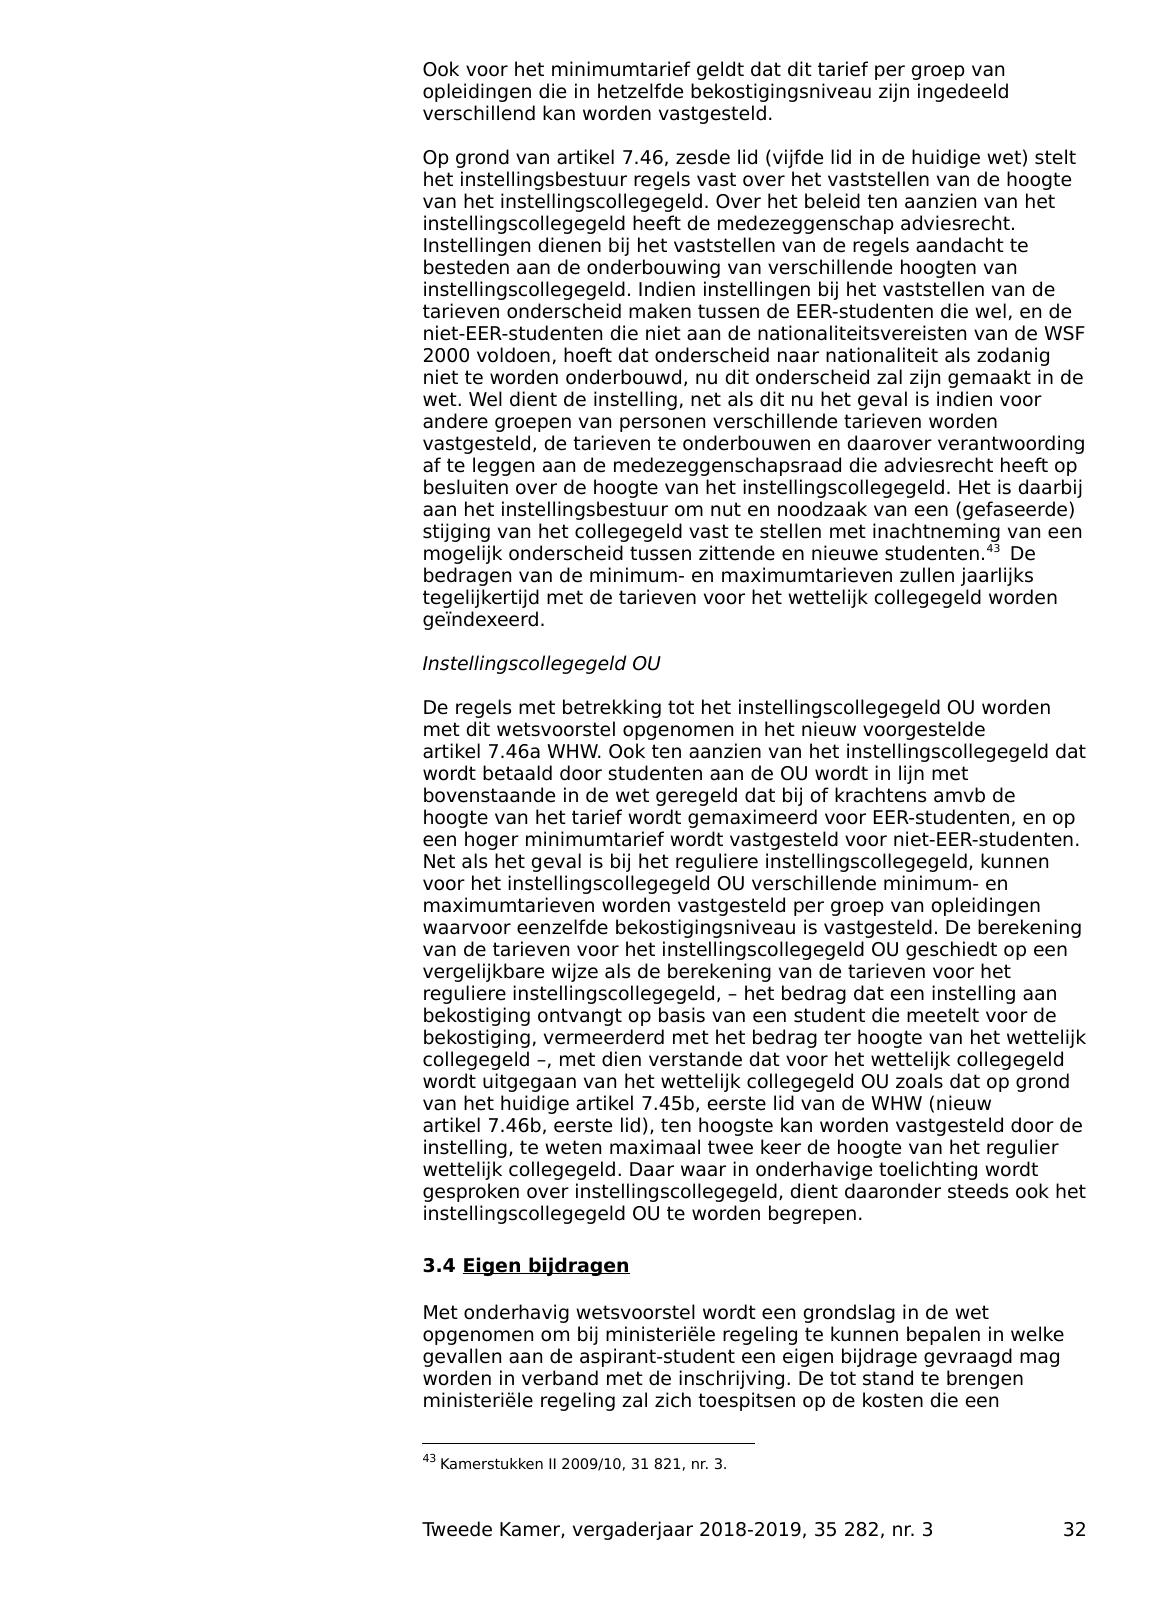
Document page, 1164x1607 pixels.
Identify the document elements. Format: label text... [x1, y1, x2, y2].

subtitle Instellingscollegegeld OU [422, 653, 1087, 675]
text Op grond van artikel 7.46, zesde lid (vijfde lid in de huidige wet) stelt het instellingsbestuur regels vast over het vaststellen van de hoogte van het instellingscollegegeld. Over het beleid ten aanzien van het instellingscollegegeld heeft de medezeggenschap adviesrecht. Instellingen dienen bij het vaststellen van de regels aandacht te besteden aan de onderbouwing van verschillende hoogten van instellingscollegegeld. Indien instellingen bij het vaststellen van de tarieven onderscheid maken tussen de EER-studenten die wel, en de niet-EER-studenten die niet aan de nationaliteitsvereisten van de WSF 2000 voldoen, hoeft dat onderscheid naar nationaliteit als zodanig niet te worden onderbouwd, nu dit onderscheid zal zijn gemaakt in de wet. Wel dient de instelling, net als dit nu het geval is indien voor andere groepen van personen verschillende tarieven worden vastgesteld, de tarieven te onderbouwen en daarover verantwoording af te leggen aan de medezeggenschapsraad die adviesrecht heeft op besluiten over de hoogte van het instellingscollegegeld. Het is daarbij aan het instellingsbestuur om nut en noodzaak van een (gefaseerde) stijging van het collegegeld vast te stellen met inachtneming van een mogelijk onderscheid tussen zittende en nieuwe studenten. De bedragen van de minimum- en maximumtarieven zullen jaarlijks tegelijkertijd met de tarieven voor het wettelijk collegegeld worden geïndexeerd. [422, 147, 1087, 631]
text Met onderhavig wetsvoorstel wordt een grondslag in de wet opgenomen om bij ministeriële regeling te kunnen bepalen in welke gevallen aan de aspirant-student een eigen bijdrage gevraagd mag worden in verband met de inschrijving. De tot stand te brengen ministeriële regeling zal zich toespitsen op de kosten die een [422, 1302, 1087, 1411]
text Ook voor het minimumtarief geldt dat dit tarief per groep van opleidingen die in hetzelfde bekostigingsniveau zijn ingedeeld verschillend kan worden vastgesteld. [422, 59, 1087, 125]
text Kamerstukken II 2009/10, 31 821, nr. 3. [422, 1452, 1087, 1474]
text De regels met betrekking tot het instellingscollegegeld OU worden met dit wetsvoorstel opgenomen in het nieuw voorgestelde artikel 7.46a WHW. Ook ten aanzien van het instellingscollegegeld dat wordt betaald door studenten aan de OU wordt in lijn met bovenstaande in de wet geregeld dat bij of krachtens amvb de hoogte van het tarief wordt gemaximeerd voor EER-studenten, en op een hoger minimumtarief wordt vastgesteld voor niet-EER-studenten. Net als het geval is bij het reguliere instellingscollegegeld, kunnen voor het instellingscollegegeld OU verschillende minimum- en maximumtarieven worden vastgesteld per groep van opleidingen waarvoor eenzelfde bekostigingsniveau is vastgesteld. De berekening van de tarieven voor het instellingscollegegeld OU geschiedt op een vergelijkbare wijze als de berekening van de tarieven voor het reguliere instellingscollegegeld, – het bedrag dat een instelling aan bekostiging ontvangt op basis van een student die meetelt voor de bekostiging, vermeerderd met het bedrag ter hoogte van het wettelijk collegegeld –, met dien verstande dat voor het wettelijk collegegeld wordt uitgegaan van het wettelijk collegegeld OU zoals dat op grond van het huidige artikel 7.45b, eerste lid van de WHW (nieuw artikel 7.46b, eerste lid), ten hoogste kan worden vastgesteld door de instelling, te weten maximaal twee keer de hoogte van het regulier wettelijk collegegeld. Daar waar in onderhavige toelichting wordt gesproken over instellingscollegegeld, dient daaronder steeds ook het instellingscollegegeld OU te worden begrepen. [422, 697, 1087, 1224]
subtitle 3.4 Eigen bijdragen [422, 1254, 1087, 1277]
